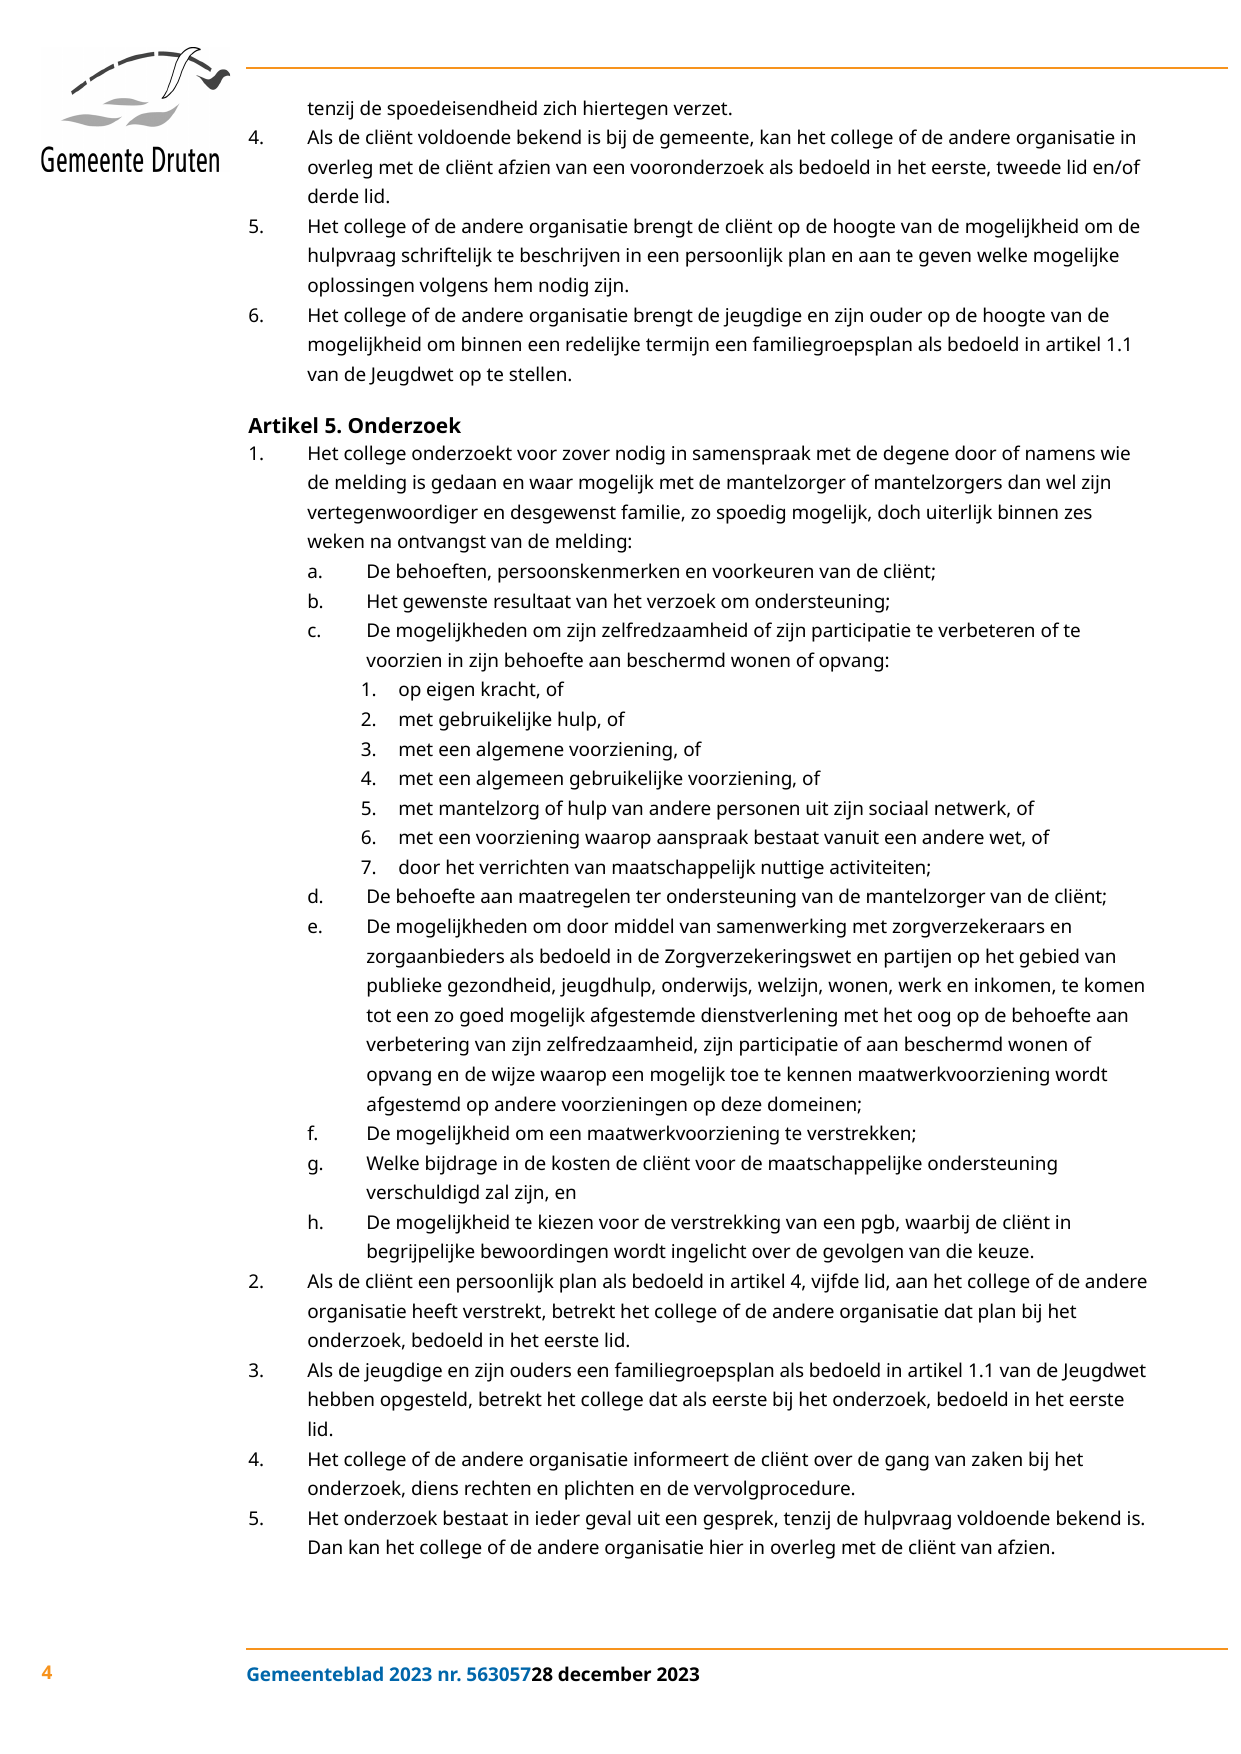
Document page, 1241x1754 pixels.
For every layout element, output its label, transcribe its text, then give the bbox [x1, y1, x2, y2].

list door het verrichten van maatschappelijk nuttige activiteiten; [361, 854, 1152, 880]
list tenzij de spoedeisendheid zich hiertegen verzet. [248, 95, 1152, 121]
list De behoefte aan maatregelen ter ondersteuning van de mantelzorger van de cliënt; [307, 884, 1152, 909]
list Als de cliënt voldoende bekend is bij de gemeente, kan het college of de andere organisatie in overleg met de cliënt afzien van een vooronderzoek als bedoeld in het eerste, tweede lid en/of derde lid. [248, 124, 1152, 209]
list met een algemeen gebruikelijke voorziening, of [361, 765, 1152, 791]
list De mogelijkheid om een maatwerkvoorziening te verstrekken; [307, 1120, 1152, 1146]
list met gebruikelijke hulp, of [361, 706, 1152, 732]
list De mogelijkheid te kiezen voor de verstrekking van een pgb, waarbij de cliënt in begrijpelijke bewoordingen wordt ingelicht over de gevolgen van die keuze. [307, 1209, 1152, 1264]
list met een voorziening waarop aanspraak bestaat vanuit een andere wet, of [361, 824, 1152, 850]
list op eigen kracht, of [361, 677, 1152, 702]
picture [41, 47, 231, 172]
list met mantelzorg of hulp van andere personen uit zijn sociaal netwerk, of [361, 795, 1152, 821]
list Het gewenste resultaat van het verzoek om ondersteuning; [307, 588, 1152, 613]
list Als de jeugdige en zijn ouders een familiegroepsplan als bedoeld in artikel 1.1 van de Jeugdwet hebben opgesteld, betrekt het college dat als eerste bij het onderzoek, bedoeld in het eerste lid. [248, 1357, 1152, 1442]
list Het college of de andere organisatie informeert de cliënt over de gang van zaken bij het onderzoek, diens rechten en plichten en de vervolgprocedure. [248, 1446, 1152, 1501]
list Welke bijdrage in de kosten de cliënt voor de maatschappelijke ondersteuning verschuldigd zal zijn, en [307, 1150, 1152, 1205]
list De mogelijkheden om door middel van samenwerking met zorgverzekeraars en zorgaanbieders als bedoeld in de Zorgverzekeringswet en partijen op het gebied van publieke gezondheid, jeugdhulp, onderwijs, welzijn, wonen, werk en inkomen, te komen tot een zo goed mogelijk afgestemde dienstverlening met het oog op de behoefte aan verbetering van zijn zelfredzaamheid, zijn participatie of aan beschermd wonen of opvang en de wijze waarop een mogelijk toe te kennen maatwerkvoorziening wordt afgestemd op andere voorzieningen op deze domeinen; [307, 913, 1152, 1116]
list Het college onderzoekt voor zover nodig in samenspraak met de degene door of namens wie de melding is gedaan en waar mogelijk met de mantelzorger of mantelzorgers dan wel zijn vertegenwoordiger en desgewenst familie, zo spoedig mogelijk, doch uiterlijk binnen zes weken na ontvangst van de melding: [248, 440, 1152, 554]
list met een algemene voorziening, of [361, 736, 1152, 761]
list De behoeften, persoonskenmerken en voorkeuren van de cliënt; [307, 558, 1152, 584]
list Als de cliënt een persoonlijk plan als bedoeld in artikel 4, vijfde lid, aan het college of de andere organisatie heeft verstrekt, betrekt het college of de andere organisatie dat plan bij het onderzoek, bedoeld in het eerste lid. [248, 1268, 1152, 1353]
list Het college of de andere organisatie brengt de jeugdige en zijn ouder op de hoogte van de mogelijkheid om binnen een redelijke termijn een familiegroepsplan als bedoeld in artikel 1.1 van de Jeugdwet op te stellen. [248, 302, 1152, 387]
list De mogelijkheden om zijn zelfredzaamheid of zijn participatie te verbeteren of te voorzien in zijn behoefte aan beschermd wonen of opvang: [307, 617, 1152, 673]
list Het onderzoek bestaat in ieder geval uit een gesprek, tenzij de hulpvraag voldoende bekend is. Dan kan het college of de andere organisatie hier in overleg met de cliënt van afzien. [248, 1505, 1152, 1560]
list Het college of de andere organisatie brengt de cliënt op de hoogte van de mogelijkheid om de hulpvraag schriftelijk te beschrijven in een persoonlijk plan en aan te geven welke mogelijke oplossingen volgens hem nodig zijn. [248, 213, 1152, 298]
text Artikel 5. Onderzoek [248, 411, 1152, 440]
